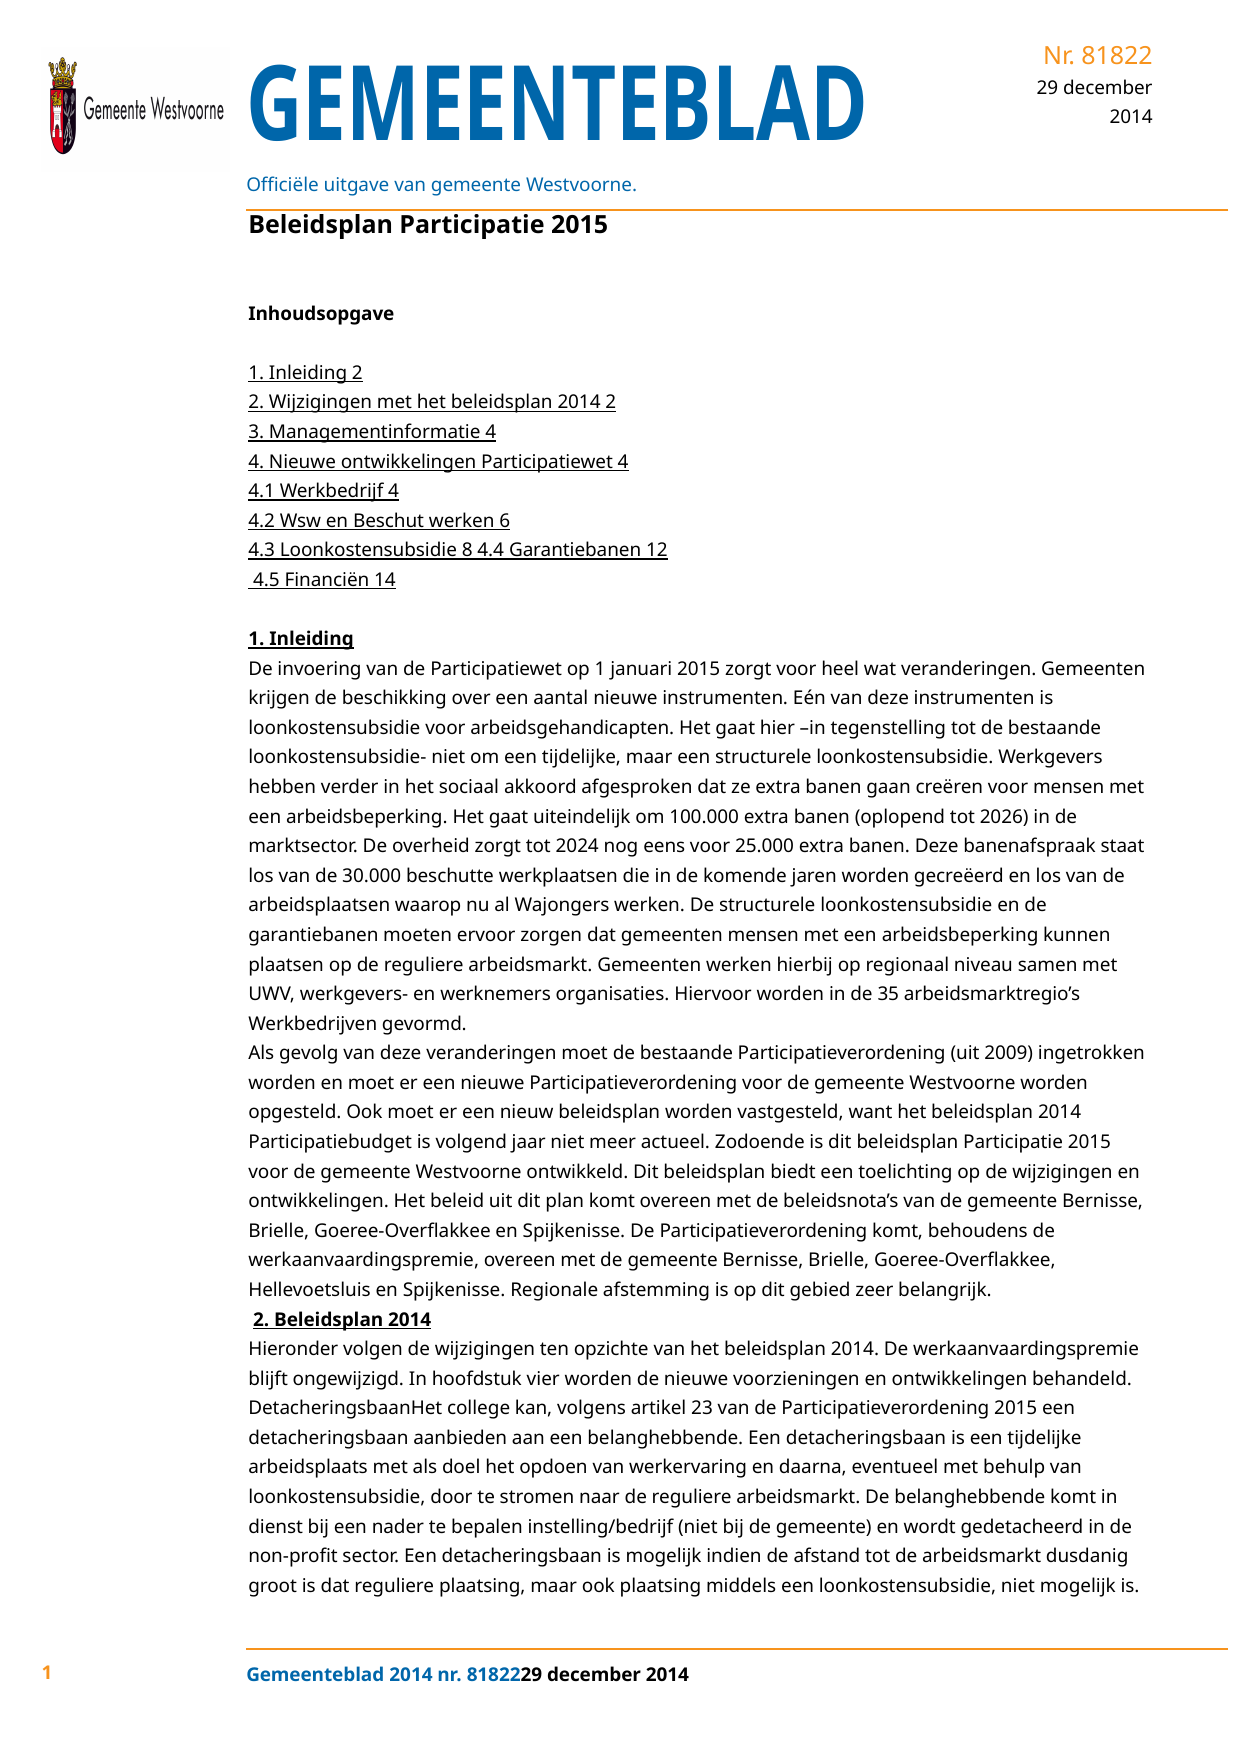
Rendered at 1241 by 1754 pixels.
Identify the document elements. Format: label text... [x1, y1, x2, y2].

text 1. Inleiding [248, 625, 1152, 651]
text De invoering van de Participatiewet op 1 januari 2015 zorgt voor heel wat veranderingen. Gemeenten krijgen de beschikking over een aantal nieuwe instrumenten. Eén van deze instrumenten is loonkostensubsidie voor arbeidsgehandicapten. Het gaat hier –in tegenstelling tot de bestaande loonkostensubsidie- niet om een tijdelijke, maar een structurele loonkostensubsidie. Werkgevers hebben verder in het sociaal akkoord afgesproken dat ze extra banen gaan creëren voor mensen met een arbeidsbeperking. Het gaat uiteindelijk om 100.000 extra banen (oplopend tot 2026) in de marktsector. De overheid zorgt tot 2024 nog eens voor 25.000 extra banen. Deze banenafspraak staat los van de 30.000 beschutte werkplaatsen die in de komende jaren worden gecreëerd en los van de arbeidsplaatsen waarop nu al Wajongers werken. De structurele loonkostensubsidie en de garantiebanen moeten ervoor zorgen dat gemeenten mensen met een arbeidsbeperking kunnen plaatsen op de reguliere arbeidsmarkt. Gemeenten werken hierbij op regionaal niveau samen met UWV, werkgevers- en werknemers organisaties. Hiervoor worden in de 35 arbeidsmarktregio’s Werkbedrijven gevormd. [248, 655, 1152, 1036]
text 1. Inleiding 2 [248, 359, 1152, 385]
text DetacheringsbaanHet college kan, volgens artikel 23 van de Participatieverordening 2015 een detacheringsbaan aanbieden aan een belanghebbende. Een detacheringsbaan is een tijdelijke arbeidsplaats met als doel het opdoen van werkervaring en daarna, eventueel met behulp van loonkostensubsidie, door te stromen naar de reguliere arbeidsmarkt. De belanghebbende komt in dienst bij een nader te bepalen instelling/bedrijf (niet bij de gemeente) en wordt gedetacheerd in de non-profit sector. Een detacheringsbaan is mogelijk indien de afstand tot de arbeidsmarkt dusdanig groot is dat reguliere plaatsing, maar ook plaatsing middels een loonkostensubsidie, niet mogelijk is. [248, 1394, 1152, 1598]
text Hieronder volgen de wijzigingen ten opzichte van het beleidsplan 2014. De werkaanvaardingspremie blijft ongewijzigd. In hoofdstuk vier worden de nieuwe voorzieningen en ontwikkelingen behandeld. [248, 1335, 1152, 1391]
text 4. Nieuwe ontwikkelingen Participatiewet 4 [248, 448, 1152, 473]
text Inhoudsopgave [248, 300, 1152, 326]
text Als gevolg van deze veranderingen moet de bestaande Participatieverordening (uit 2009) ingetrokken worden en moet er een nieuwe Participatieverordening voor de gemeente Westvoorne worden opgesteld. Ook moet er een nieuw beleidsplan worden vastgesteld, want het beleidsplan 2014 Participatiebudget is volgend jaar niet meer actueel. Zodoende is dit beleidsplan Participatie 2015 voor de gemeente Westvoorne ontwikkeld. Dit beleidsplan biedt een toelichting op de wijzigingen en ontwikkelingen. Het beleid uit dit plan komt overeen met de beleidsnota’s van de gemeente Bernisse, Brielle, Goeree-Overflakkee en Spijkenisse. De Participatieverordening komt, behoudens de werkaanvaardingspremie, overeen met de gemeente Bernisse, Brielle, Goeree-Overflakkee, Hellevoetsluis en Spijkenisse. Regionale afstemming is op dit gebied zeer belangrijk. [248, 1039, 1152, 1302]
text 4.1 Werkbedrijf 4 [248, 477, 1152, 503]
picture [41, 47, 231, 172]
text 3. Managementinformatie 4 [248, 418, 1152, 444]
text 2. Beleidsplan 2014 [248, 1306, 1152, 1331]
text 4.3 Loonkostensubsidie 8 4.4 Garantiebanen 12 [248, 537, 1152, 562]
text 4.5 Financiën 14 [248, 566, 1152, 592]
text 4.2 Wsw en Beschut werken 6 [248, 507, 1152, 533]
text Beleidsplan Participatie 2015 [248, 211, 1152, 241]
text 2. Wijzigingen met het beleidsplan 2014 2 [248, 389, 1152, 414]
